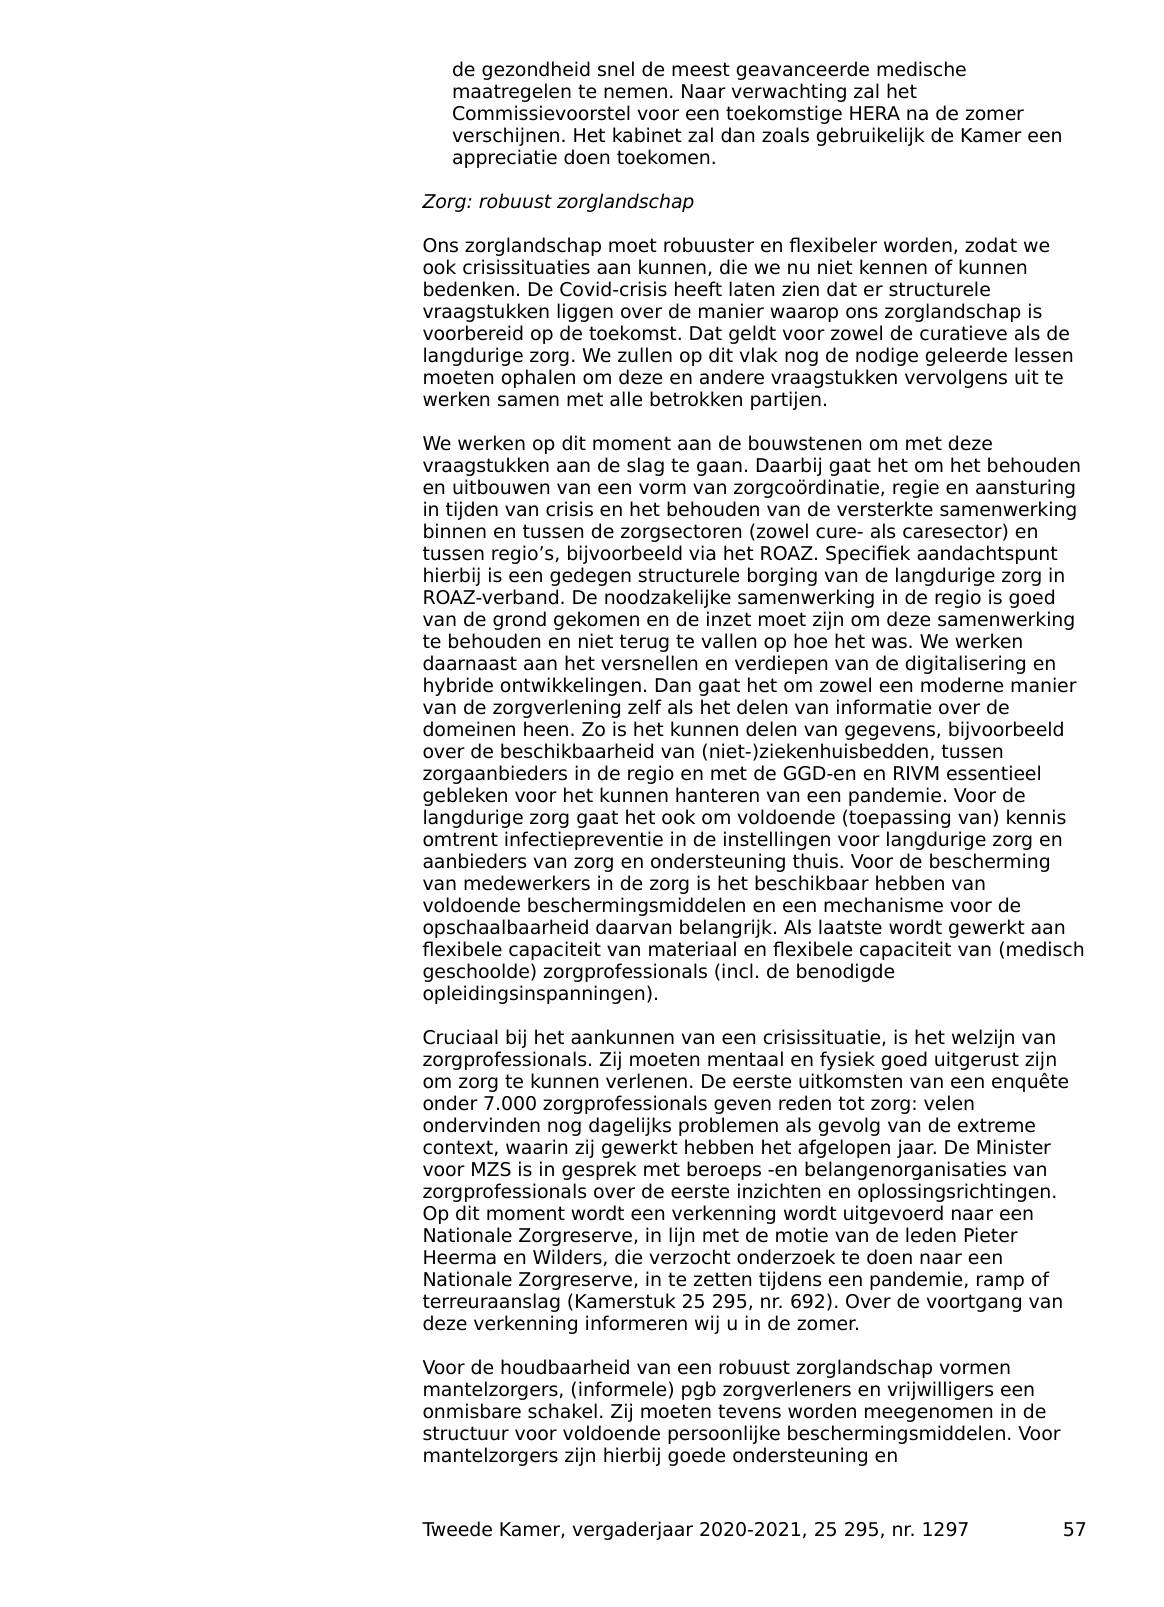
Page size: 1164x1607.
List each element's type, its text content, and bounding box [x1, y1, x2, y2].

text We werken op dit moment aan de bouwstenen om met deze vraagstukken aan de slag te gaan. Daarbij gaat het om het behouden en uitbouwen van een vorm van zorgcoördinatie, regie en aansturing in tijden van crisis en het behouden van de versterkte samenwerking binnen en tussen de zorgsectoren (zowel cure- als caresector) en tussen regio’s, bijvoorbeeld via het ROAZ. Specifiek aandachtspunt hierbij is een gedegen structurele borging van de langdurige zorg in ROAZ-verband. De noodzakelijke samenwerking in de regio is goed van de grond gekomen en de inzet moet zijn om deze samenwerking te behouden en niet terug te vallen op hoe het was. We werken daarnaast aan het versnellen en verdiepen van de digitalisering en hybride ontwikkelingen. Dan gaat het om zowel een moderne manier van de zorgverlening zelf als het delen van informatie over de domeinen heen. Zo is het kunnen delen van gegevens, bijvoorbeeld over de beschikbaarheid van (niet-)ziekenhuisbedden, tussen zorgaanbieders in de regio en met de GGD-en en RIVM essentieel gebleken voor het kunnen hanteren van een pandemie. Voor de langdurige zorg gaat het ook om voldoende (toepassing van) kennis omtrent infectiepreventie in de instellingen voor langdurige zorg en aanbieders van zorg en ondersteuning thuis. Voor de bescherming van medewerkers in de zorg is het beschikbaar hebben van voldoende beschermingsmiddelen en een mechanisme voor de opschaalbaarheid daarvan belangrijk. Als laatste wordt gewerkt aan flexibele capaciteit van materiaal en flexibele capaciteit van (medisch geschoolde) zorgprofessionals (incl. de benodigde opleidingsinspanningen). [422, 433, 1087, 1005]
subtitle Zorg: robuust zorglandschap [422, 191, 1087, 213]
text de gezondheid snel de meest geavanceerde medische maatregelen te nemen. Naar verwachting zal het Commissievoorstel voor een toekomstige HERA na de zomer verschijnen. Het kabinet zal dan zoals gebruikelijk de Kamer een appreciatie doen toekomen. [422, 59, 1087, 169]
text Ons zorglandschap moet robuuster en flexibeler worden, zodat we ook crisissituaties aan kunnen, die we nu niet kennen of kunnen bedenken. De Covid-crisis heeft laten zien dat er structurele vraagstukken liggen over de manier waarop ons zorglandschap is voorbereid op de toekomst. Dat geldt voor zowel de curatieve als de langdurige zorg. We zullen op dit vlak nog de nodige geleerde lessen moeten ophalen om deze en andere vraagstukken vervolgens uit te werken samen met alle betrokken partijen. [422, 235, 1087, 411]
text Cruciaal bij het aankunnen van een crisissituatie, is het welzijn van zorgprofessionals. Zij moeten mentaal en fysiek goed uitgerust zijn om zorg te kunnen verlenen. De eerste uitkomsten van een enquête onder 7.000 zorgprofessionals geven reden tot zorg: velen ondervinden nog dagelijks problemen als gevolg van de extreme context, waarin zij gewerkt hebben het afgelopen jaar. De Minister voor MZS is in gesprek met beroeps -en belangenorganisaties van zorgprofessionals over de eerste inzichten en oplossingsrichtingen. Op dit moment wordt een verkenning wordt uitgevoerd naar een Nationale Zorgreserve, in lijn met de motie van de leden Pieter Heerma en Wilders, die verzocht onderzoek te doen naar een Nationale Zorgreserve, in te zetten tijdens een pandemie, ramp of terreuraanslag (Kamerstuk 25 295, nr. 692). Over de voortgang van deze verkenning informeren wij u in de zomer. [422, 1027, 1087, 1335]
text Voor de houdbaarheid van een robuust zorglandschap vormen mantelzorgers, (informele) pgb zorgverleners en vrijwilligers een onmisbare schakel. Zij moeten tevens worden meegenomen in de structuur voor voldoende persoonlijke beschermingsmiddelen. Voor mantelzorgers zijn hierbij goede ondersteuning en [422, 1357, 1087, 1467]
